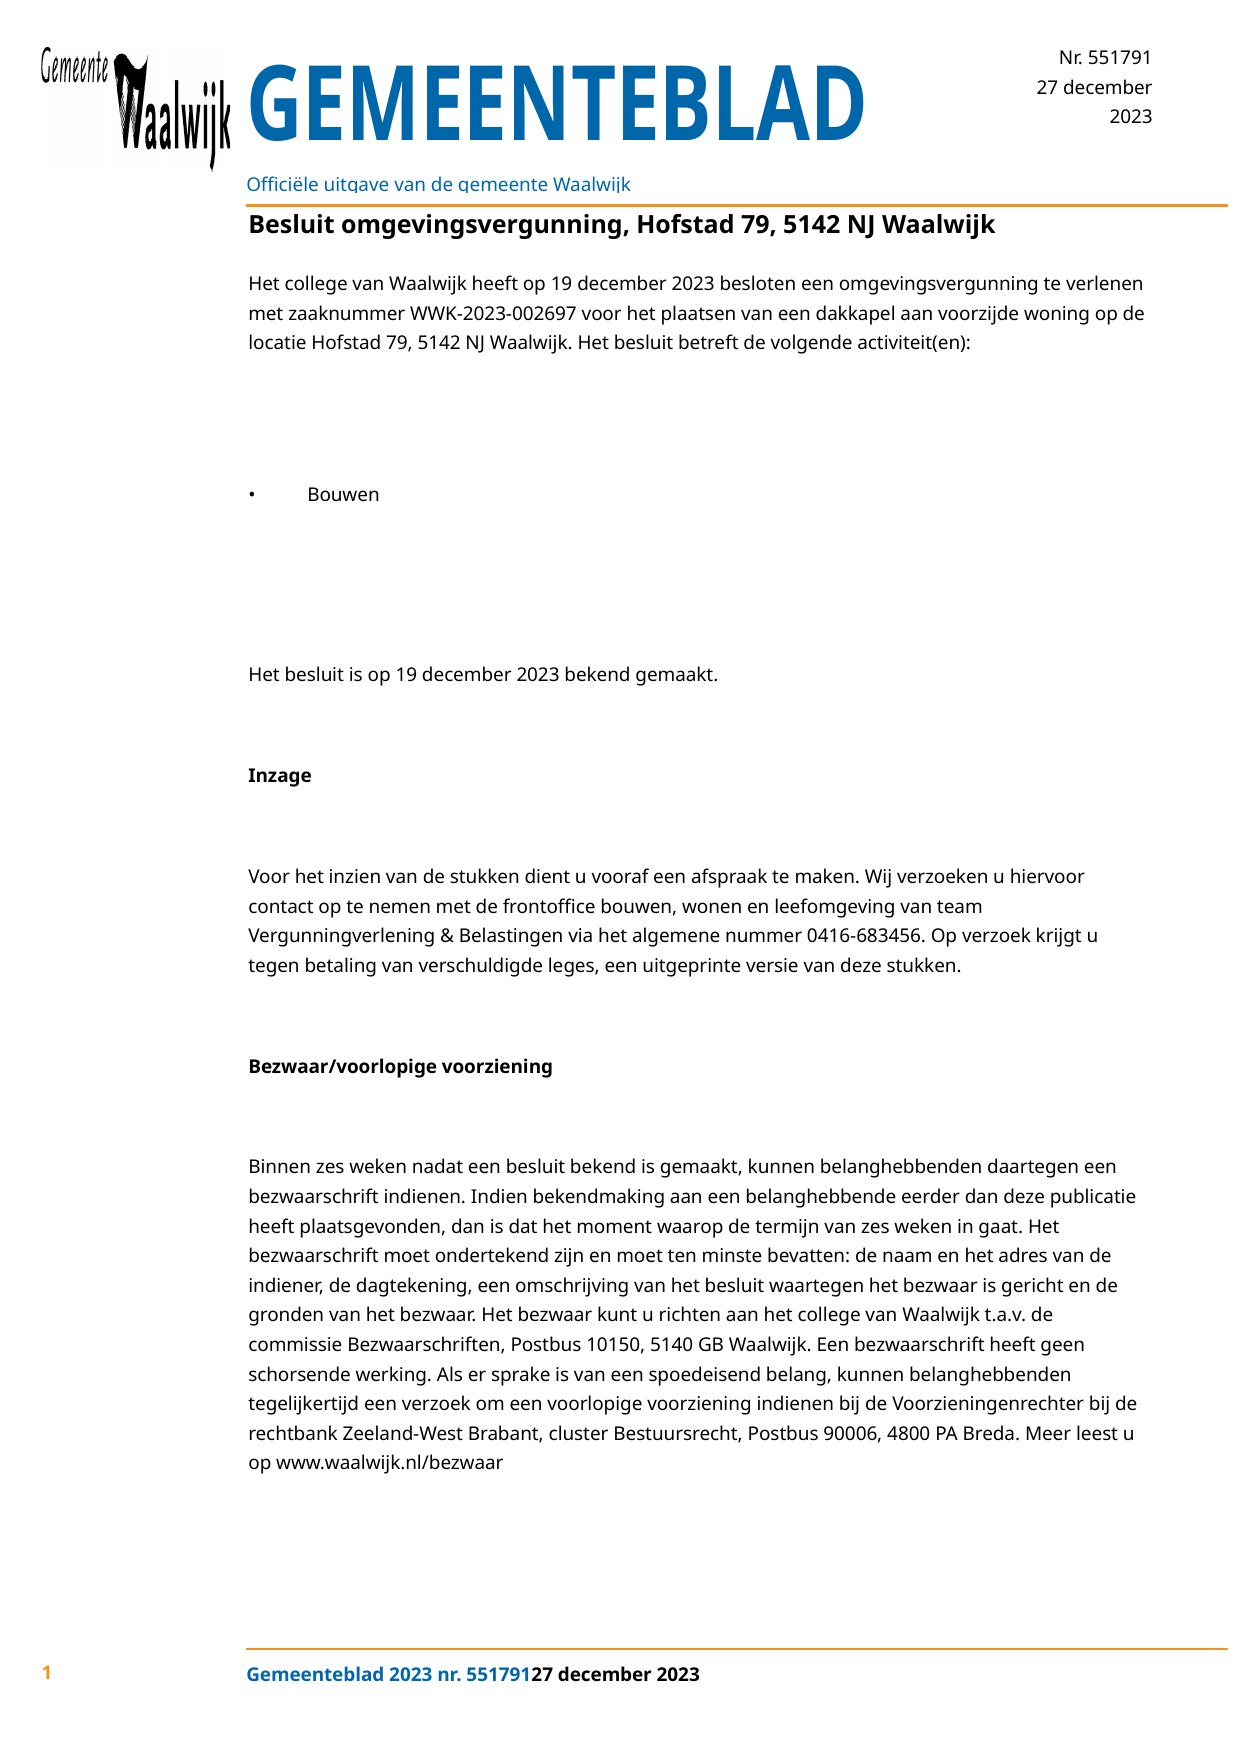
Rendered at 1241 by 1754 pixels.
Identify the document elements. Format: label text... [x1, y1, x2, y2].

text Besluit omgevingsvergunning, Hofstad 79, 5142 NJ Waalwijk [248, 207, 1152, 241]
text Inzage [248, 762, 1152, 788]
text Voor het inzien van de stukken dient u vooraf een afspraak te maken. Wij verzoeken u hiervoor contact op te nemen met de frontoffice bouwen, wonen en leefomgeving van team Vergunningverlening & Belastingen via het algemene nummer 0416-683456. Op verzoek krijgt u tegen betaling van verschuldigde leges, een uitgeprinte versie van deze stukken. [248, 863, 1152, 978]
picture [41, 47, 231, 172]
list Bouwen [248, 481, 1152, 506]
text Binnen zes weken nadat een besluit bekend is gemaakt, kunnen belanghebbenden daartegen een bezwaarschrift indienen. Indien bekendmaking aan een belanghebbende eerder dan deze publicatie heeft plaatsgevonden, dan is dat het moment waarop de termijn van zes weken in gaat. Het bezwaarschrift moet ondertekend zijn en moet ten minste bevatten: de naam en het adres van de indiener, de dagtekening, een omschrijving van het besluit waartegen het bezwaar is gericht en de gronden van het bezwaar. Het bezwaar kunt u richten aan het college van Waalwijk t.a.v. de commissie Bezwaarschriften, Postbus 10150, 5140 GB Waalwijk. Een bezwaarschrift heeft geen schorsende werking. Als er sprake is van een spoedeisend belang, kunnen belanghebbenden tegelijkertijd een verzoek om een voorlopige voorziening indienen bij de Voorzieningenrechter bij de rechtbank Zeeland-West Brabant, cluster Bestuursrecht, Postbus 90006, 4800 PA Breda. Meer leest u op www.waalwijk.nl/bezwaar [248, 1154, 1152, 1475]
text Het besluit is op 19 december 2023 bekend gemaakt. [248, 662, 1152, 687]
text Bezwaar/voorlopige voorziening [248, 1053, 1152, 1078]
text Het college van Waalwijk heeft op 19 december 2023 besloten een omgevingsvergunning te verlenen met zaaknummer WWK-2023-002697 voor het plaatsen van een dakkapel aan voorzijde woning op de locatie Hofstad 79, 5142 NJ Waalwijk. Het besluit betreft de volgende activiteit(en): [248, 270, 1152, 355]
